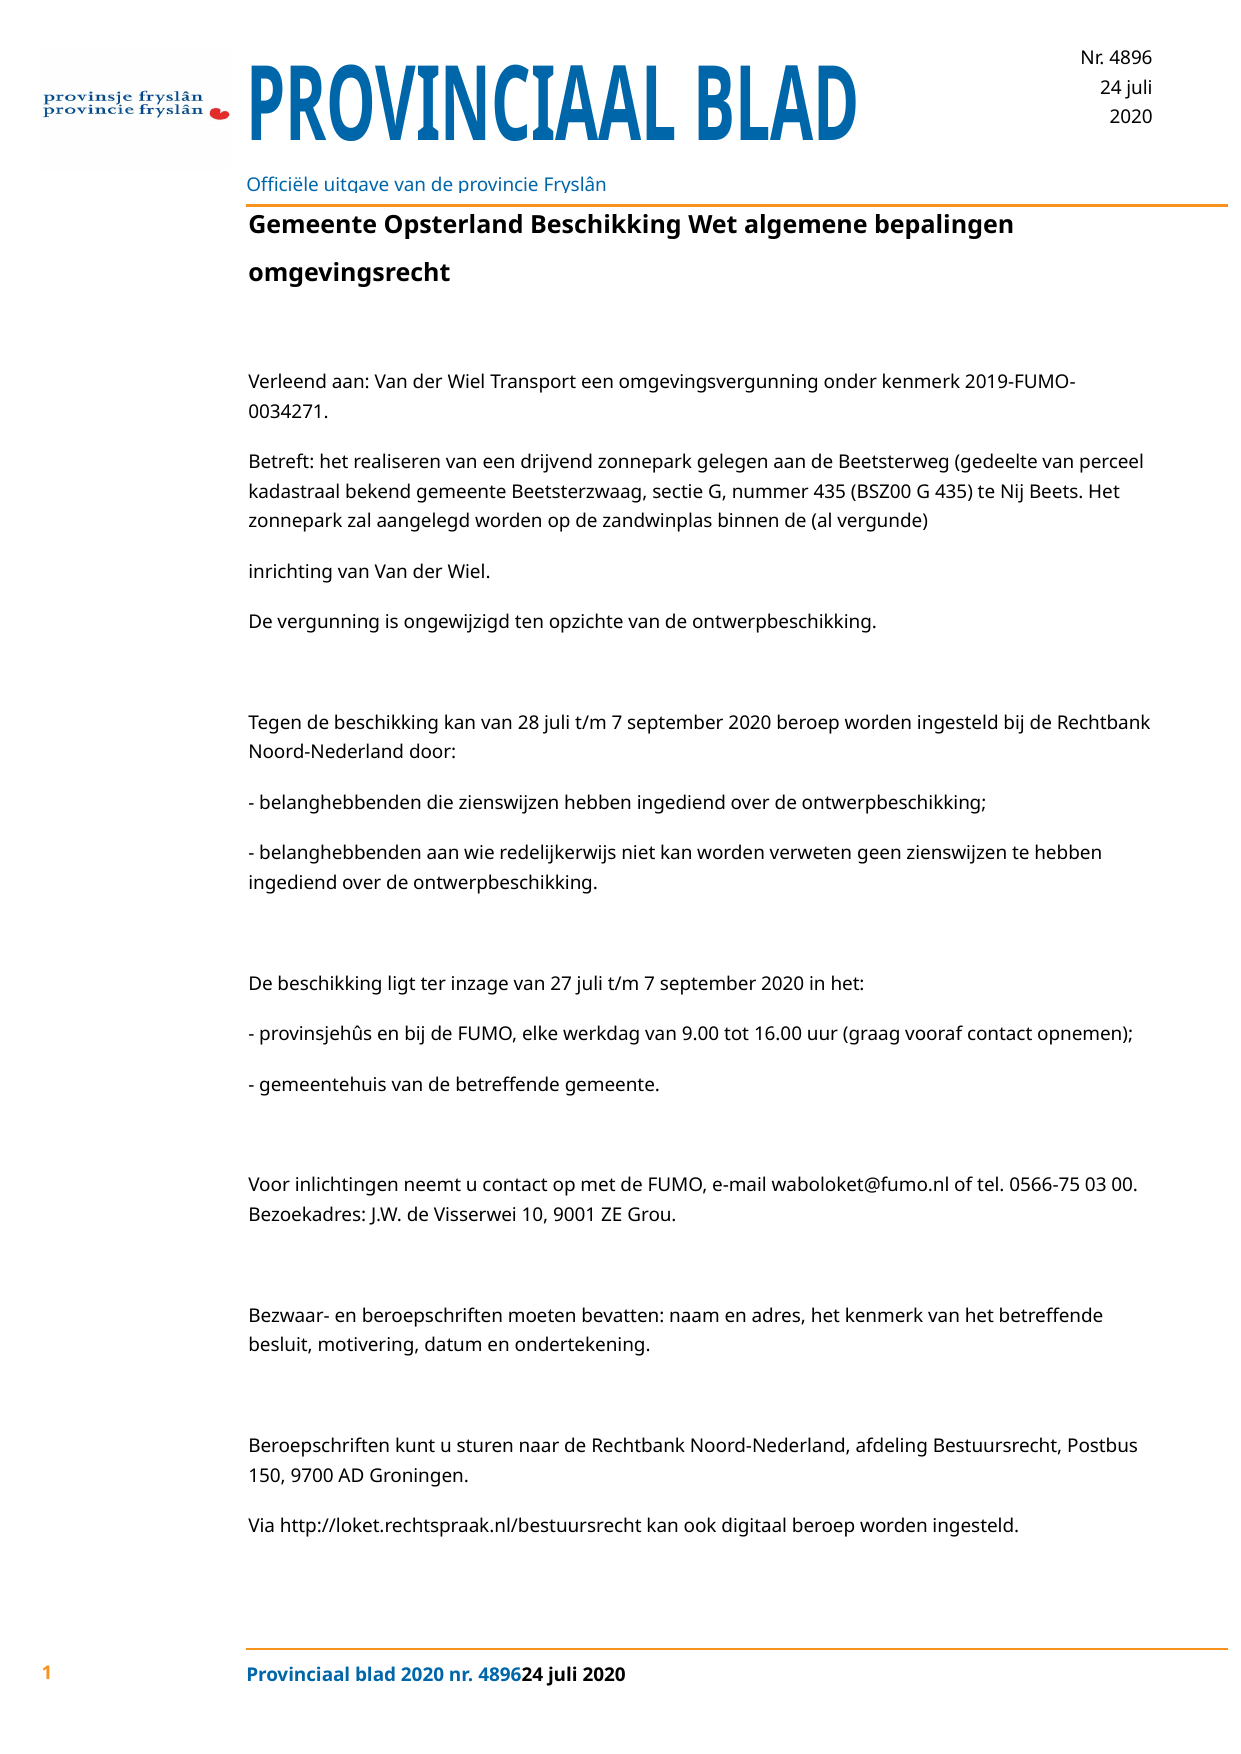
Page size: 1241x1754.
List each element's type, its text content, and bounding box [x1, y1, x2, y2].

text Bezwaar- en beroepschriften moeten bevatten: naam en adres, het kenmerk van het betreffende besluit, motivering, datum en ondertekening. [248, 1302, 1152, 1357]
text Beroepschriften kunt u sturen naar de Rechtbank Noord-Nederland, afdeling Bestuursrecht, Postbus 150, 9700 AD Groningen. [248, 1432, 1152, 1488]
text De vergunning is ongewijzigd ten opzichte van de ontwerpbeschikking. [248, 608, 1152, 634]
text inrichting van Van der Wiel. [248, 558, 1152, 584]
text Verleend aan: Van der Wiel Transport een omgevingsvergunning onder kenmerk 2019-FUMO-0034271. [248, 368, 1152, 424]
text - provinsjehûs en bij de FUMO, elke werkdag van 9.00 tot 16.00 uur (graag vooraf contact opnemen); [248, 1020, 1152, 1046]
text Betreft: het realiseren van een drijvend zonnepark gelegen aan de Beetsterweg (gedeelte van perceel kadastraal bekend gemeente Beetsterzwaag, sectie G, nummer 435 (BSZ00 G 435) te Nij Beets. Het zonnepark zal aangelegd worden op de zandwinplas binnen de (al vergunde) [248, 448, 1152, 533]
text - gemeentehuis van de betreffende gemeente. [248, 1071, 1152, 1097]
text Voor inlichtingen neemt u contact op met de FUMO, e-mail waboloket@fumo.nl of tel. 0566-75 03 00. Bezoekadres: J.W. de Visserwei 10, 9001 ZE Grou. [248, 1172, 1152, 1227]
text De beschikking ligt ter inzage van 27 juli t/m 7 september 2020 in het: [248, 970, 1152, 996]
text Tegen de beschikking kan van 28 juli t/m 7 september 2020 beroep worden ingesteld bij de Rechtbank Noord-Nederland door: [248, 709, 1152, 764]
picture [41, 47, 231, 172]
text - belanghebbenden aan wie redelijkerwijs niet kan worden verweten geen zienswijzen te hebben ingediend over de ontwerpbeschikking. [248, 839, 1152, 895]
text - belanghebbenden die zienswijzen hebben ingediend over de ontwerpbeschikking; [248, 789, 1152, 815]
text Gemeente Opsterland Beschikking Wet algemene bepalingen omgevingsrecht [248, 207, 1152, 288]
text Via http://loket.rechtspraak.nl/bestuursrecht kan ook digitaal beroep worden ingesteld. [248, 1512, 1152, 1538]
